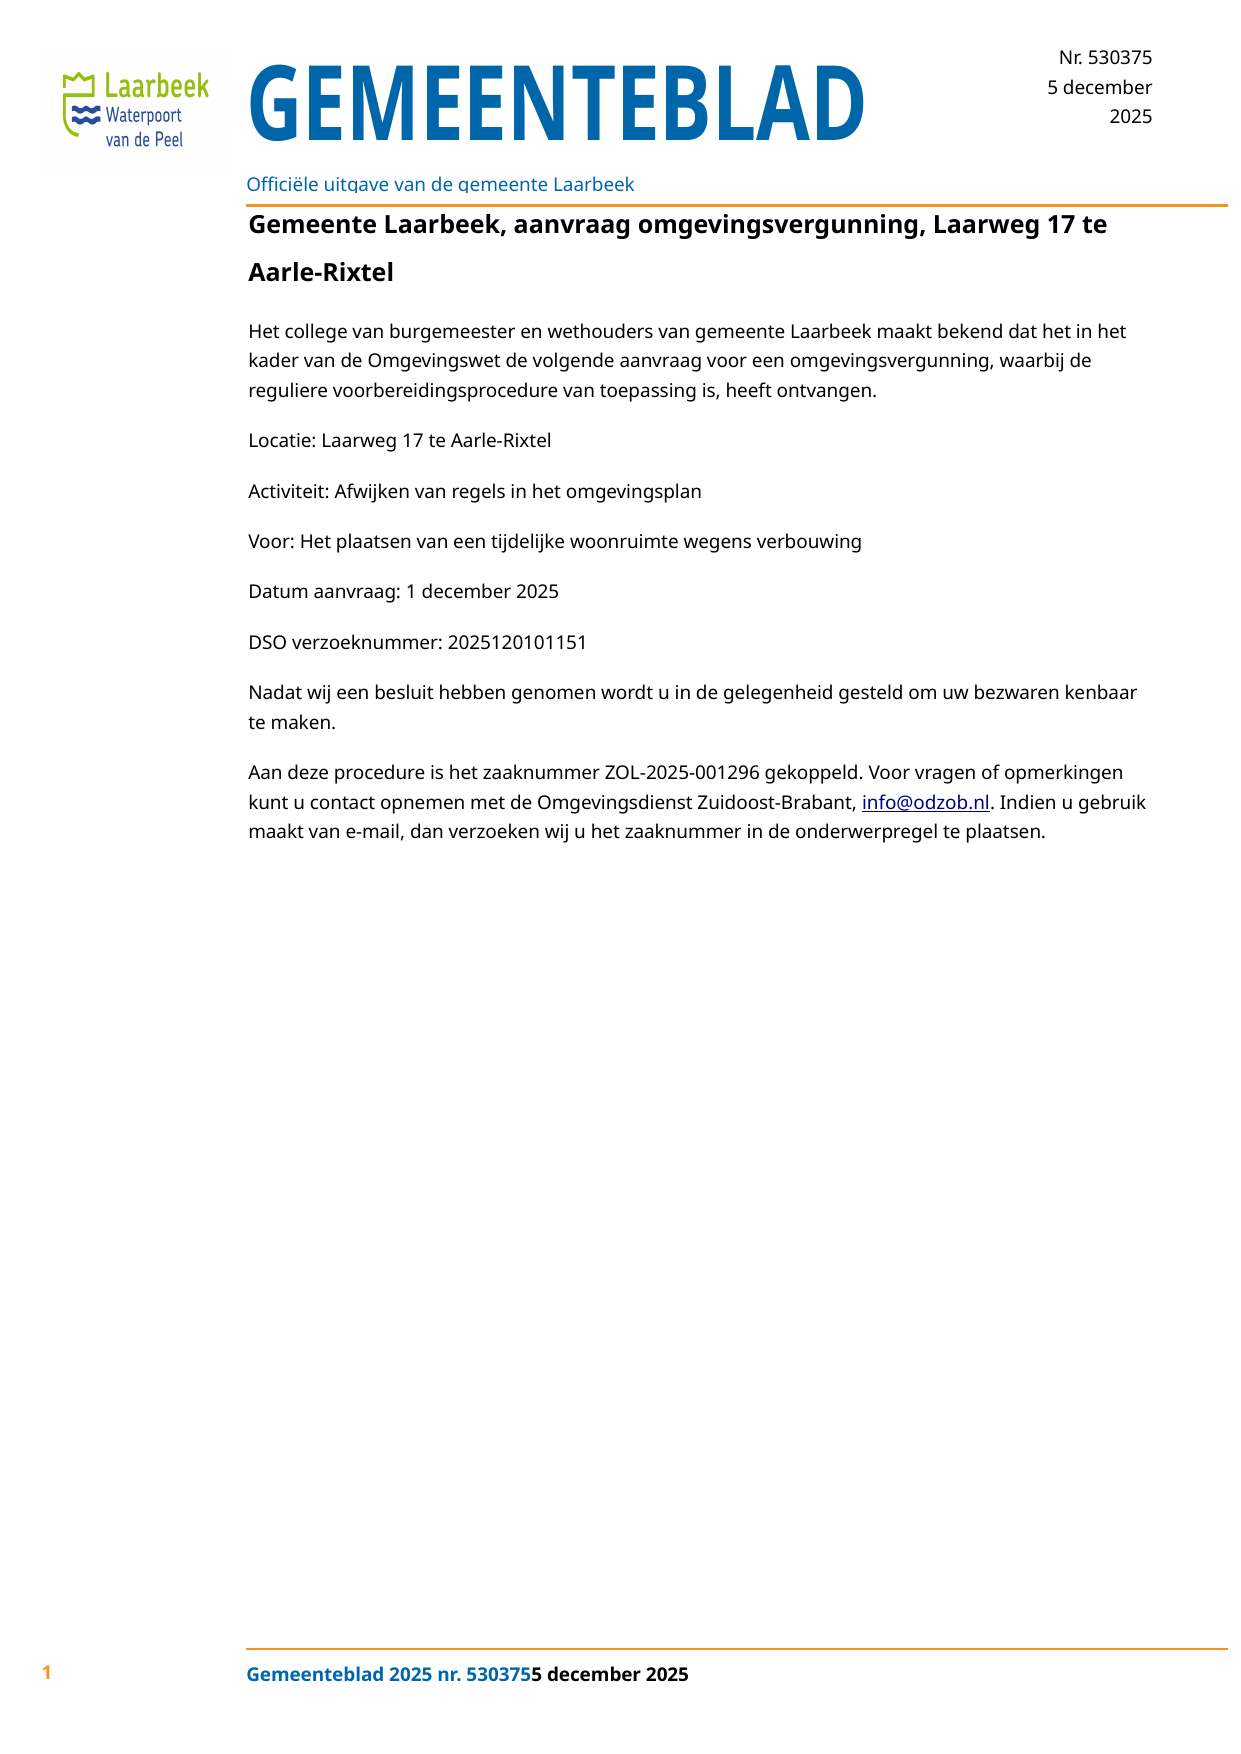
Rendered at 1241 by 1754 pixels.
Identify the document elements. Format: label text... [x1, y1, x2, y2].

text Locatie: Laarweg 17 te Aarle-Rixtel [248, 427, 1152, 453]
text Voor: Het plaatsen van een tijdelijke woonruimte wegens verbouwing [248, 528, 1152, 554]
text Gemeente Laarbeek, aanvraag omgevingsvergunning, Laarweg 17 te Aarle-Rixtel [248, 207, 1152, 288]
text Datum aanvraag: 1 december 2025 [248, 579, 1152, 604]
text Activiteit: Afwijken van regels in het omgevingsplan [248, 478, 1152, 504]
text Aan deze procedure is het zaaknummer ZOL-2025-001296 gekoppeld. Voor vragen of opmerkingen kunt u contact opnemen met de Omgevingsdienst Zuidoost-Brabant, info@odzob.nl. Indien u gebruik maakt van e-mail, dan verzoeken wij u het zaaknummer in de onderwerpregel te plaatsen. [248, 759, 1152, 844]
text DSO verzoeknummer: 2025120101151 [248, 629, 1152, 655]
text Het college van burgemeester en wethouders van gemeente Laarbeek maakt bekend dat het in het kader van de Omgevingswet de volgende aanvraag voor een omgevingsvergunning, waarbij de reguliere voorbereidingsprocedure van toepassing is, heeft ontvangen. [248, 318, 1152, 403]
text Nadat wij een besluit hebben genomen wordt u in de gelegenheid gesteld om uw bezwaren kenbaar te maken. [248, 679, 1152, 735]
picture [41, 47, 231, 172]
